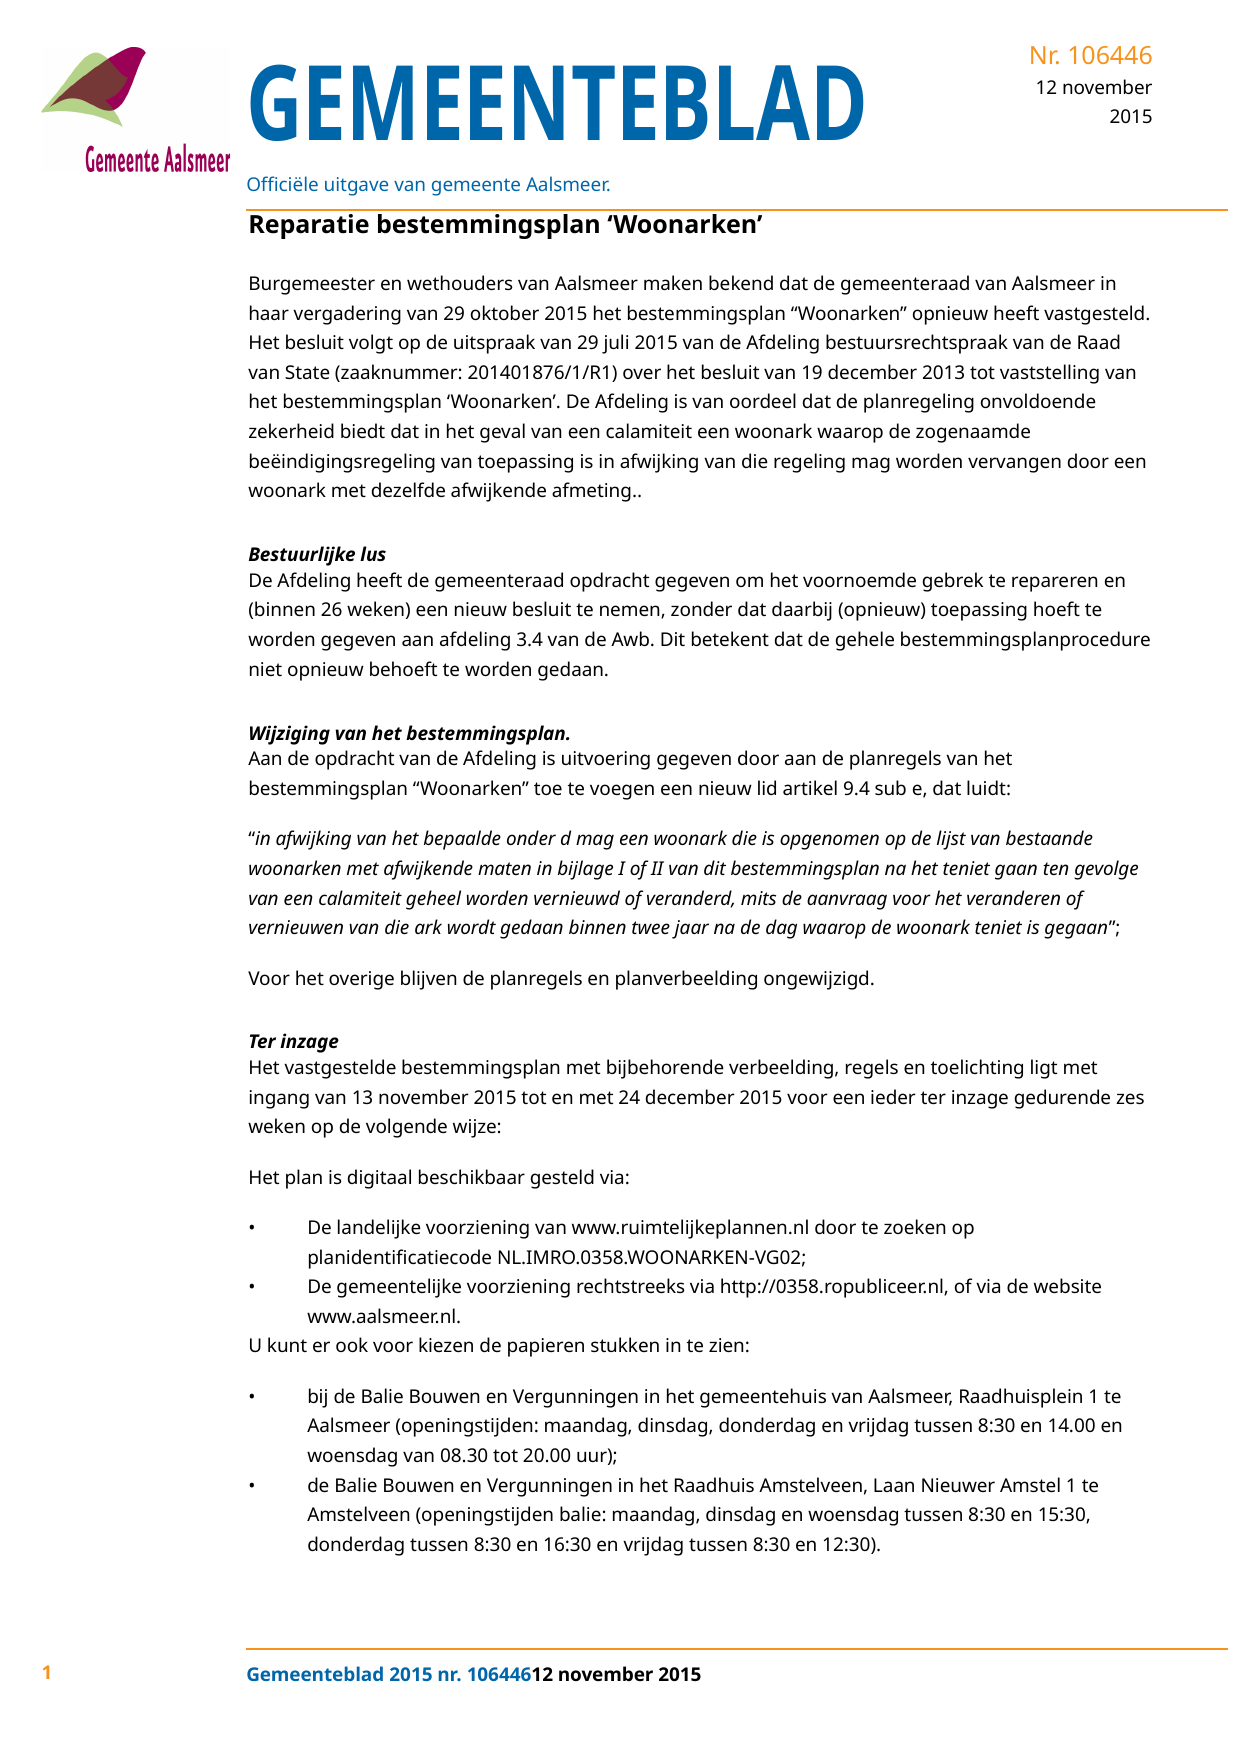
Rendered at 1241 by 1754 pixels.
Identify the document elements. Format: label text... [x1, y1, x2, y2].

text Burgemeester en wethouders van Aalsmeer maken bekend dat de gemeenteraad van Aalsmeer in haar vergadering van 29 oktober 2015 het bestemmingsplan “Woonarken” opnieuw heeft vastgesteld. Het besluit volgt op de uitspraak van 29 juli 2015 van de Afdeling bestuursrechtspraak van de Raad van State (zaaknummer: 201401876/1/R1) over het besluit van 19 december 2013 tot vaststelling van het bestemmingsplan ‘Woonarken’. De Afdeling is van oordeel dat de planregeling onvoldoende zekerheid biedt dat in het geval van een calamiteit een woonark waarop de zogenaamde beëindigingsregeling van toepassing is in afwijking van die regeling mag worden vervangen door een woonark met dezelfde afwijkende afmeting.. [248, 270, 1152, 503]
text Wijziging van het bestemmingsplan. [248, 720, 1152, 746]
list de Balie Bouwen en Vergunningen in het Raadhuis Amstelveen, Laan Nieuwer Amstel 1 te Amstelveen (openingstijden balie: maandag, dinsdag en woensdag tussen 8:30 en 15:30, donderdag tussen 8:30 en 16:30 en vrijdag tussen 8:30 en 12:30). [248, 1472, 1152, 1557]
list De landelijke voorziening van www.ruimtelijkeplannen.nl door te zoeken op planidentificatiecode NL.IMRO.0358.WOONARKEN-VG02; [248, 1214, 1152, 1270]
text Reparatie bestemmingsplan ‘Woonarken’ [248, 211, 1152, 241]
text Bestuurlijke lus [248, 541, 1152, 567]
text U kunt er ook voor kiezen de papieren stukken in te zien: [248, 1333, 1152, 1358]
picture [41, 47, 231, 172]
list bij de Balie Bouwen en Vergunningen in het gemeentehuis van Aalsmeer, Raadhuisplein 1 te Aalsmeer (openingstijden: maandag, dinsdag, donderdag en vrijdag tussen 8:30 en 14.00 en woensdag van 08.30 tot 20.00 uur); [248, 1383, 1152, 1468]
text Het plan is digitaal beschikbaar gesteld via: [248, 1164, 1152, 1190]
text Het vastgestelde bestemmingsplan met bijbehorende verbeelding, regels en toelichting ligt met ingang van 13 november 2015 tot en met 24 december 2015 voor een ieder ter inzage gedurende zes weken op de volgende wijze: [248, 1054, 1152, 1139]
list De gemeentelijke voorziening rechtstreeks via http://0358.ropubliceer.nl, of via de website www.aalsmeer.nl. [248, 1273, 1152, 1329]
text Aan de opdracht van de Afdeling is uitvoering gegeven door aan de planregels van het bestemmingsplan “Woonarken” toe te voegen een nieuw lid artikel 9.4 sub e, dat luidt: [248, 746, 1152, 801]
text Ter inzage [248, 1029, 1152, 1054]
text De Afdeling heeft de gemeenteraad opdracht gegeven om het voornoemde gebrek te repareren en (binnen 26 weken) een nieuw besluit te nemen, zonder dat daarbij (opnieuw) toepassing hoeft te worden gegeven aan afdeling 3.4 van de Awb. Dit betekent dat de gehele bestemmingsplanprocedure niet opnieuw behoeft te worden gedaan. [248, 567, 1152, 682]
text “in afwijking van het bepaalde onder d mag een woonark die is opgenomen op de lijst van bestaande woonarken met afwijkende maten in bijlage I of II van dit bestemmingsplan na het teniet gaan ten gevolge van een calamiteit geheel worden vernieuwd of veranderd, mits de aanvraag voor het veranderen of vernieuwen van die ark wordt gedaan binnen twee jaar na de dag waarop de woonark teniet is gegaan”; [248, 826, 1152, 940]
text Voor het overige blijven de planregels en planverbeelding ongewijzigd. [248, 965, 1152, 990]
